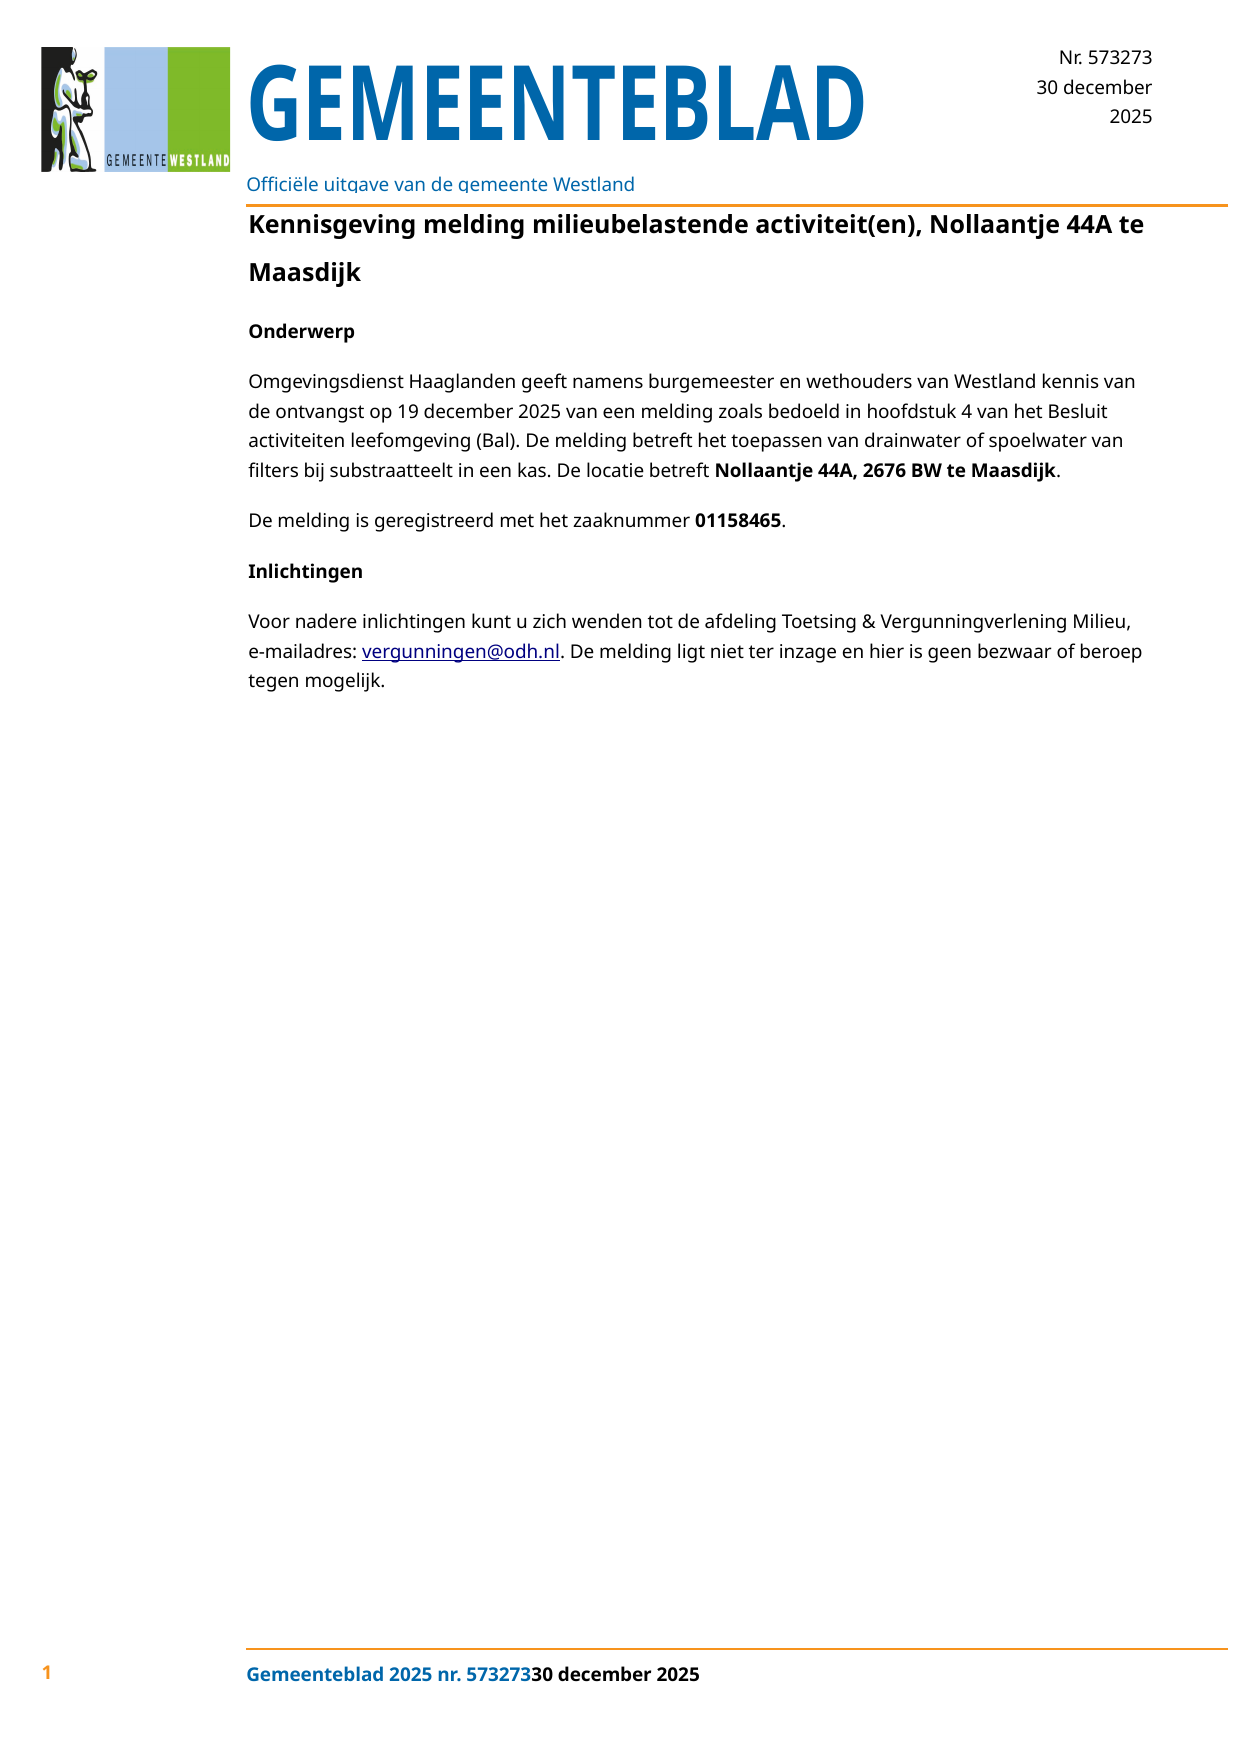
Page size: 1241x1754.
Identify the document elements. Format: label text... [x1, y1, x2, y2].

text Inlichtingen [248, 558, 1152, 584]
text Kennisgeving melding milieubelastende activiteit(en), Nollaantje 44A te Maasdijk [248, 207, 1152, 288]
text Omgevingsdienst Haaglanden geeft namens burgemeester en wethouders van Westland kennis van de ontvangst op 19 december 2025 van een melding zoals bedoeld in hoofdstuk 4 van het Besluit activiteiten leefomgeving (Bal). De melding betreft het toepassen van drainwater of spoelwater van filters bij substraatteelt in een kas. De locatie betreft Nollaantje 44A, 2676 BW te Maasdijk. [248, 368, 1152, 483]
text Onderwerp [248, 318, 1152, 344]
text Voor nadere inlichtingen kunt u zich wenden tot de afdeling Toetsing & Vergunningverlening Milieu, e-mailadres: vergunningen@odh.nl. De melding ligt niet ter inzage en hier is geen bezwaar of beroep tegen mogelijk. [248, 608, 1152, 693]
picture [41, 47, 231, 172]
text De melding is geregistreerd met het zaaknummer 01158465. [248, 507, 1152, 533]
